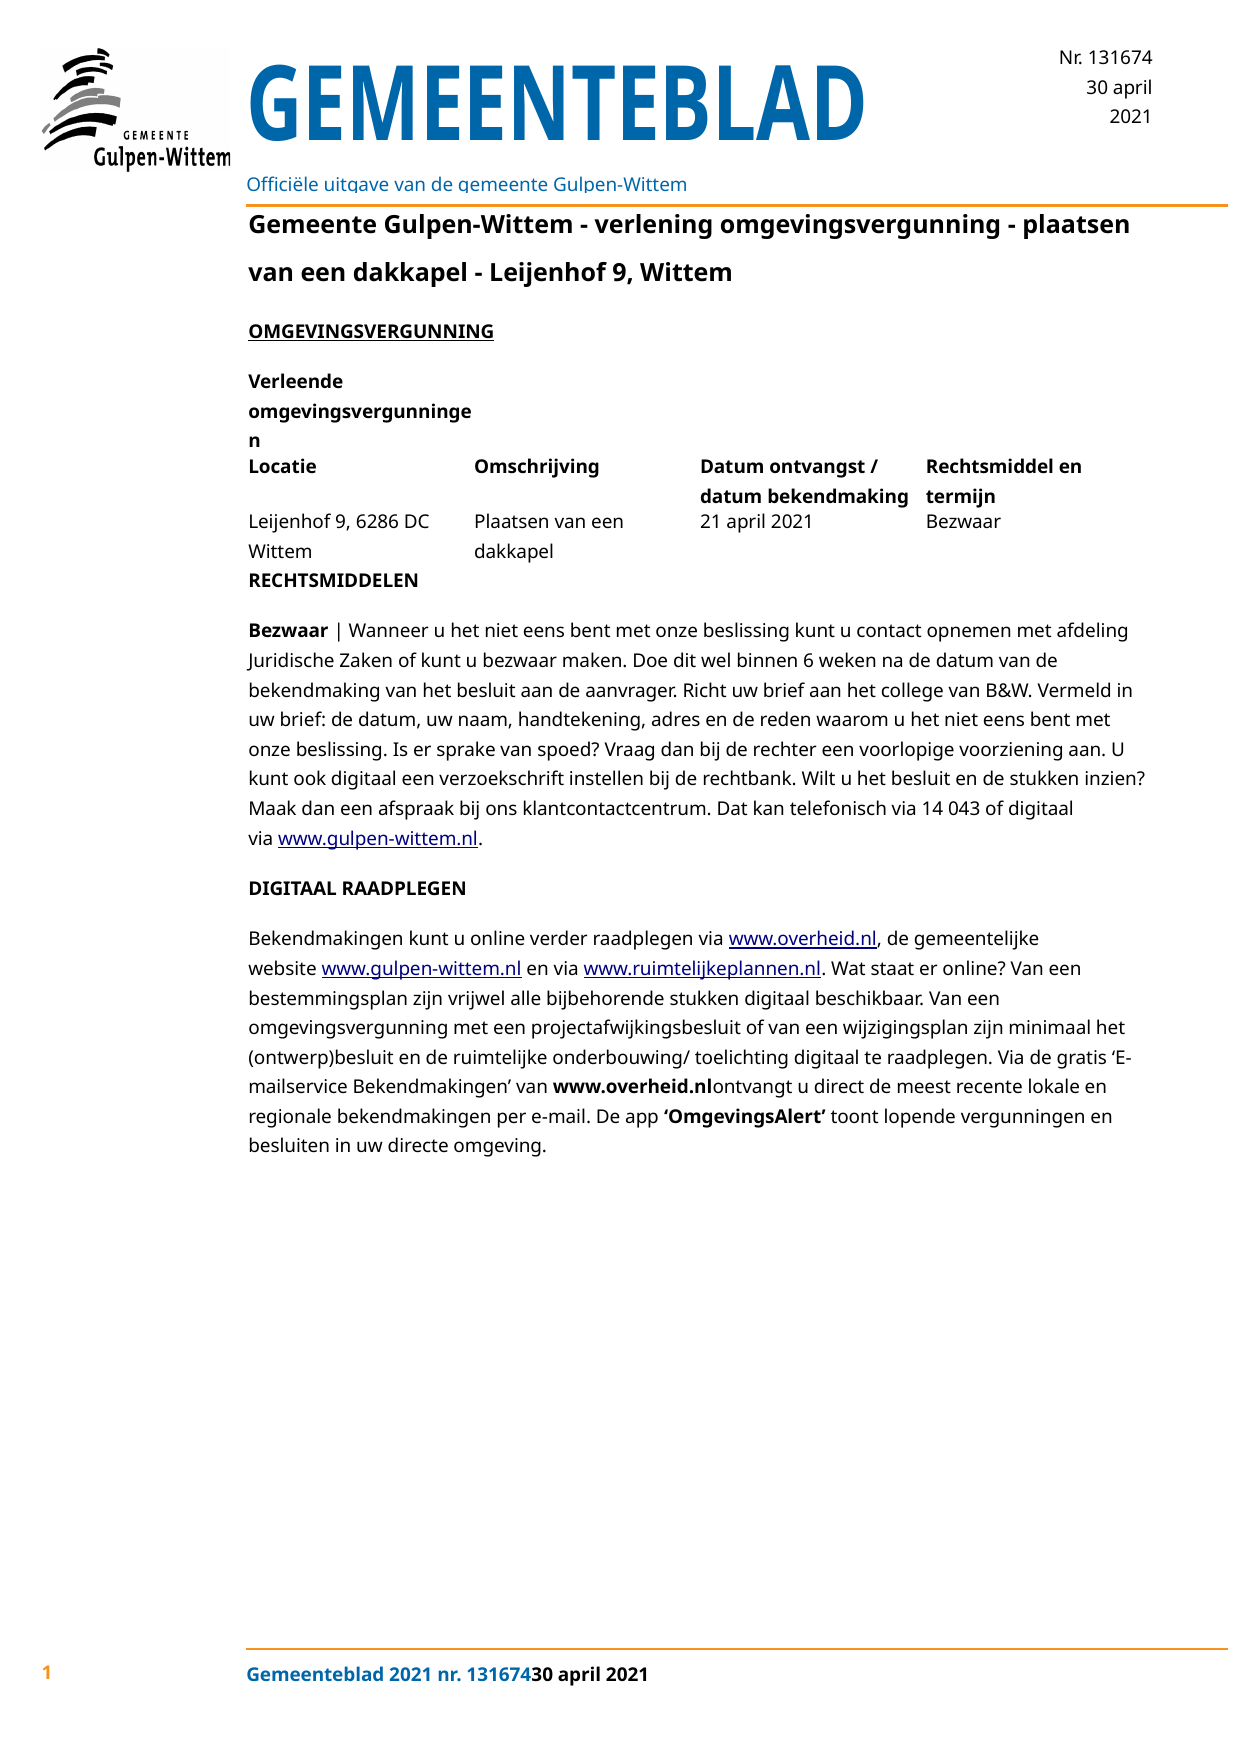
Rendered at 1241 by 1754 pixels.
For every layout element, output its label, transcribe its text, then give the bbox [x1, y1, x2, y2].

text Gemeente Gulpen-Wittem - verlening omgevingsvergunning - plaatsen van een dakkapel - Leijenhof 9, Wittem [248, 207, 1152, 288]
table_header [700, 369, 926, 453]
text Bezwaar | Wanneer u het niet eens bent met onze beslissing kunt u contact opnemen met afdeling Juridische Zaken of kunt u bezwaar maken. Doe dit wel binnen 6 weken na de datum van de bekendmaking van het besluit aan de aanvrager. Richt uw brief aan het college van B&W. Vermeld in uw brief: de datum, uw naam, handtekening, adres en de reden waarom u het niet eens bent met onze beslissing. Is er sprake van spoed? Vraag dan bij de rechter een voorlopige voorziening aan. U kunt ook digitaal een verzoekschrift instellen bij de rechtbank. Wilt u het besluit en de stukken inzien? Maak dan een afspraak bij ons klantcontactcentrum. Dat kan telefonisch via 14 043 of digitaal via www.gulpen-wittem.nl. [248, 618, 1152, 850]
table_cell Rechtsmiddel en termijn [926, 453, 1152, 509]
text Bekendmakingen kunt u online verder raadplegen via www.overheid.nl, de gemeentelijke website www.gulpen-wittem.nl en via www.ruimtelijkeplannen.nl. Wat staat er online? Van een bestemmingsplan zijn vrijwel alle bijbehorende stukken digitaal beschikbaar. Van een omgevingsvergunning met een projectafwijkingsbesluit of van een wijzigingsplan zijn minimaal het (ontwerp)besluit en de ruimtelijke onderbouwing/ toelichting digitaal te raadplegen. Via de gratis ‘E-mailservice Bekendmakingen’ van www.overheid.nlontvangt u direct de meest recente lokale en regionale bekendmakingen per e-mail. De app ‘OmgevingsAlert’ toont lopende vergunningen en besluiten in uw directe omgeving. [248, 926, 1152, 1158]
table_cell Locatie [248, 453, 474, 509]
table_cell Leijenhof 9, 6286 DC Wittem [248, 509, 474, 564]
text RECHTSMIDDELEN [248, 567, 1152, 593]
text DIGITAAL RAADPLEGEN [248, 875, 1152, 901]
table_header [926, 369, 1152, 453]
table_cell Bezwaar [926, 509, 1152, 564]
table_header [474, 369, 700, 453]
table_cell Plaatsen van een dakkapel [474, 509, 700, 564]
text OMGEVINGSVERGUNNING [248, 318, 1152, 344]
table_cell Datum ontvangst / datum bekendmaking [700, 453, 926, 509]
table_cell 21 april 2021 [700, 509, 926, 564]
picture [41, 47, 231, 172]
table_header Verleende omgevingsvergunningen [248, 369, 474, 453]
table_cell Omschrijving [474, 453, 700, 509]
